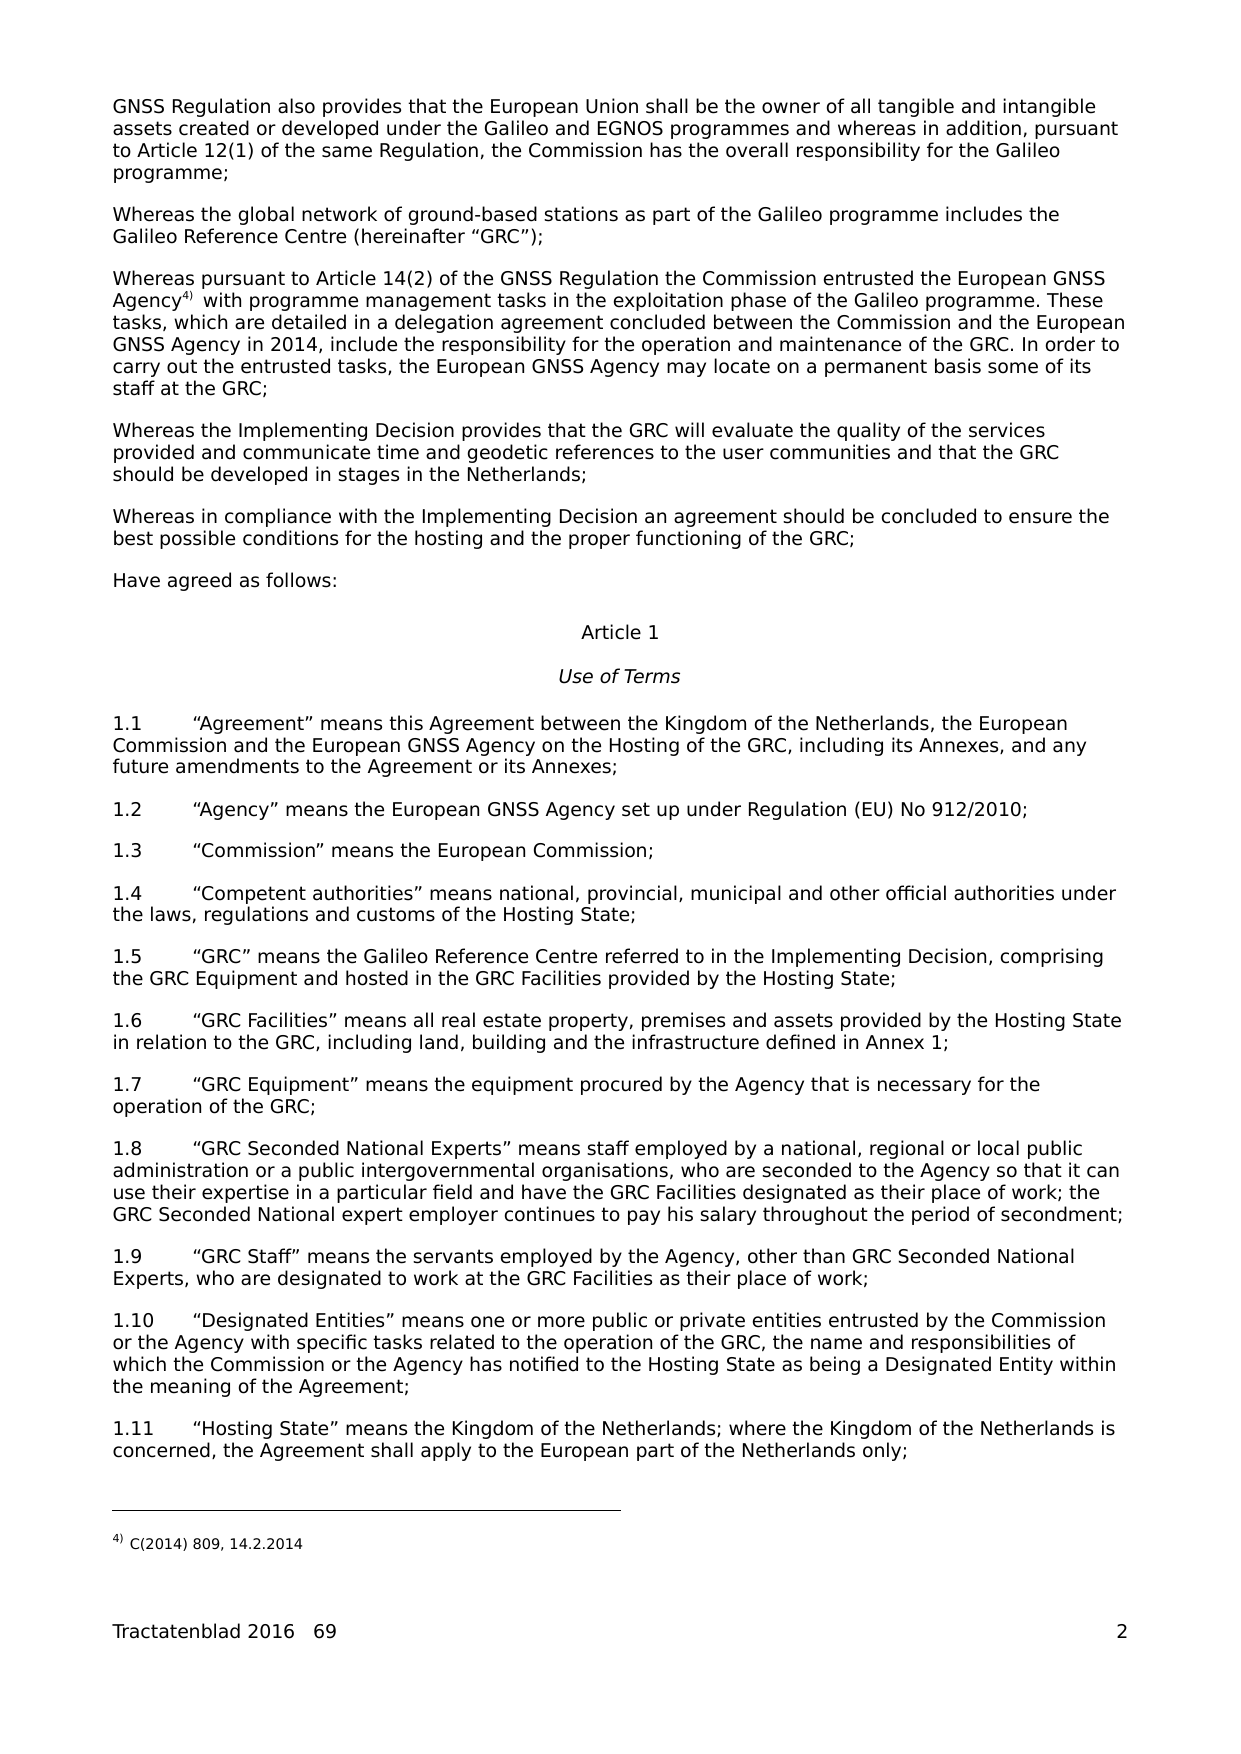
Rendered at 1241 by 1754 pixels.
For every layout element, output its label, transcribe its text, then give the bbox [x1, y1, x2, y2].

text GNSS Regulation also provides that the European Union shall be the owner of all tangible and intangible assets created or developed under the Galileo and EGNOS programmes and whereas in addition, pursuant to Article 12(1) of the same Regulation, the Commission has the overall responsibility for the Galileo programme; [112, 96, 1128, 184]
text 1.4 “Competent authorities” means national, provincial, municipal and other official authorities under the laws, regulations and customs of the Hosting State; [112, 882, 1128, 926]
text 1.6 “GRC Facilities” means all real estate property, premises and assets provided by the Hosting State in relation to the GRC, including land, building and the infrastructure defined in Annex 1; [112, 1010, 1128, 1054]
text 1.10 “Designated Entities” means one or more public or private entities entrusted by the Commission or the Agency with specific tasks related to the operation of the GRC, the name and responsibilities of which the Commission or the Agency has notified to the Hosting State as being a Designated Entity within the meaning of the Agreement; [112, 1310, 1128, 1398]
text 1.3 “Commission” means the European Commission; [112, 840, 1128, 862]
text 1.11 “Hosting State” means the Kingdom of the Netherlands; where the Kingdom of the Netherlands is concerned, the Agreement shall apply to the European part of the Netherlands only; [112, 1418, 1128, 1462]
text 1.5 “GRC” means the Galileo Reference Centre referred to in the Implementing Decision, comprising the GRC Equipment and hosted in the GRC Facilities provided by the Hosting State; [112, 946, 1128, 990]
text Whereas the global network of ground-based stations as part of the Galileo programme includes the Galileo Reference Centre (hereinafter “GRC”); [112, 204, 1128, 248]
text C(2014) 809, 14.2.2014 [112, 1532, 1128, 1554]
text 1.9 “GRC Staff” means the servants employed by the Agency, other than GRC Seconded National Experts, who are designated to work at the GRC Facilities as their place of work; [112, 1246, 1128, 1290]
text Whereas in compliance with the Implementing Decision an agreement should be concluded to ensure the best possible conditions for the hosting and the proper functioning of the GRC; [112, 506, 1128, 549]
text 1.1 “Agreement” means this Agreement between the Kingdom of the Netherlands, the European Commission and the European GNSS Agency on the Hosting of the GRC, including its Annexes, and any future amendments to the Agreement or its Annexes; [112, 712, 1128, 778]
subtitle Article 1 Use of Terms [112, 622, 1128, 687]
text 1.8 “GRC Seconded National Experts” means staff employed by a national, regional or local public administration or a public intergovernmental organisations, who are seconded to the Agency so that it can use their expertise in a particular field and have the GRC Facilities designated as their place of work; the GRC Seconded National expert employer continues to pay his salary throughout the period of secondment; [112, 1138, 1128, 1226]
text Whereas the Implementing Decision provides that the GRC will evaluate the quality of the services provided and communicate time and geodetic references to the user communities and that the GRC should be developed in stages in the Netherlands; [112, 420, 1128, 486]
text Have agreed as follows: [112, 569, 1128, 592]
text 1.7 “GRC Equipment” means the equipment procured by the Agency that is necessary for the operation of the GRC; [112, 1074, 1128, 1118]
text Whereas pursuant to Article 14(2) of the GNSS Regulation the Commission entrusted the European GNSS Agency with programme management tasks in the exploitation phase of the Galileo programme. These tasks, which are detailed in a delegation agreement concluded between the Commission and the European GNSS Agency in 2014, include the responsibility for the operation and maintenance of the GRC. In order to carry out the entrusted tasks, the European GNSS Agency may locate on a permanent basis some of its staff at the GRC; [112, 268, 1128, 400]
text 1.2 “Agency” means the European GNSS Agency set up under Regulation (EU) No 912/2010; [112, 798, 1128, 820]
